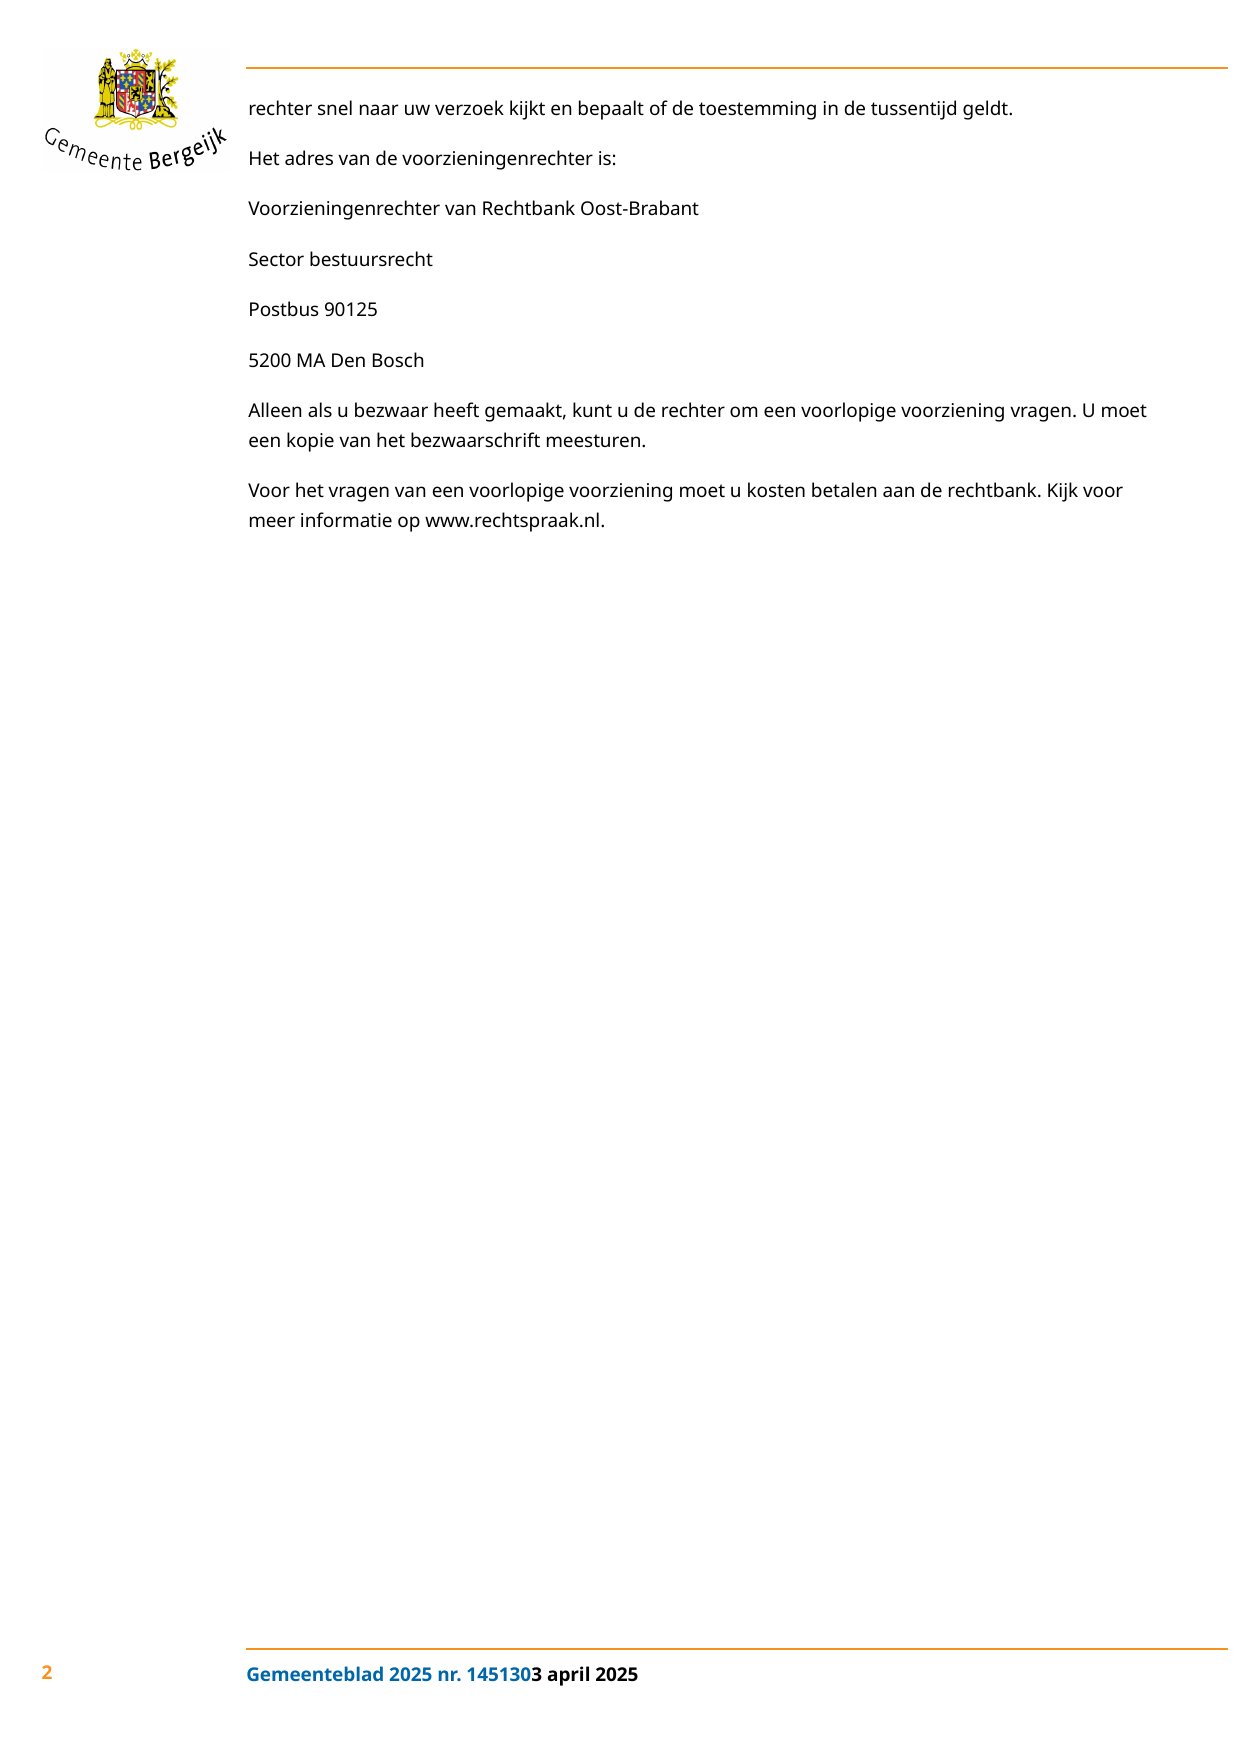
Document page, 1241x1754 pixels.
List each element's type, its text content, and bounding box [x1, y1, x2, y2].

text 5200 MA Den Bosch [248, 347, 1152, 373]
text Voorzieningenrechter van Rechtbank Oost-Brabant [248, 196, 1152, 221]
text Voor het vragen van een voorlopige voorziening moet u kosten betalen aan de rechtbank. Kijk voor meer informatie op www.rechtspraak.nl. [248, 477, 1152, 533]
picture [41, 47, 231, 172]
text Postbus 90125 [248, 296, 1152, 322]
text Het adres van de voorzieningenrechter is: [248, 145, 1152, 171]
text Sector bestuursrecht [248, 246, 1152, 272]
text rechter snel naar uw verzoek kijkt en bepaalt of de toestemming in de tussentijd geldt. [248, 95, 1152, 121]
text Alleen als u bezwaar heeft gemaakt, kunt u de rechter om een voorlopige voorziening vragen. U moet een kopie van het bezwaarschrift meesturen. [248, 397, 1152, 453]
